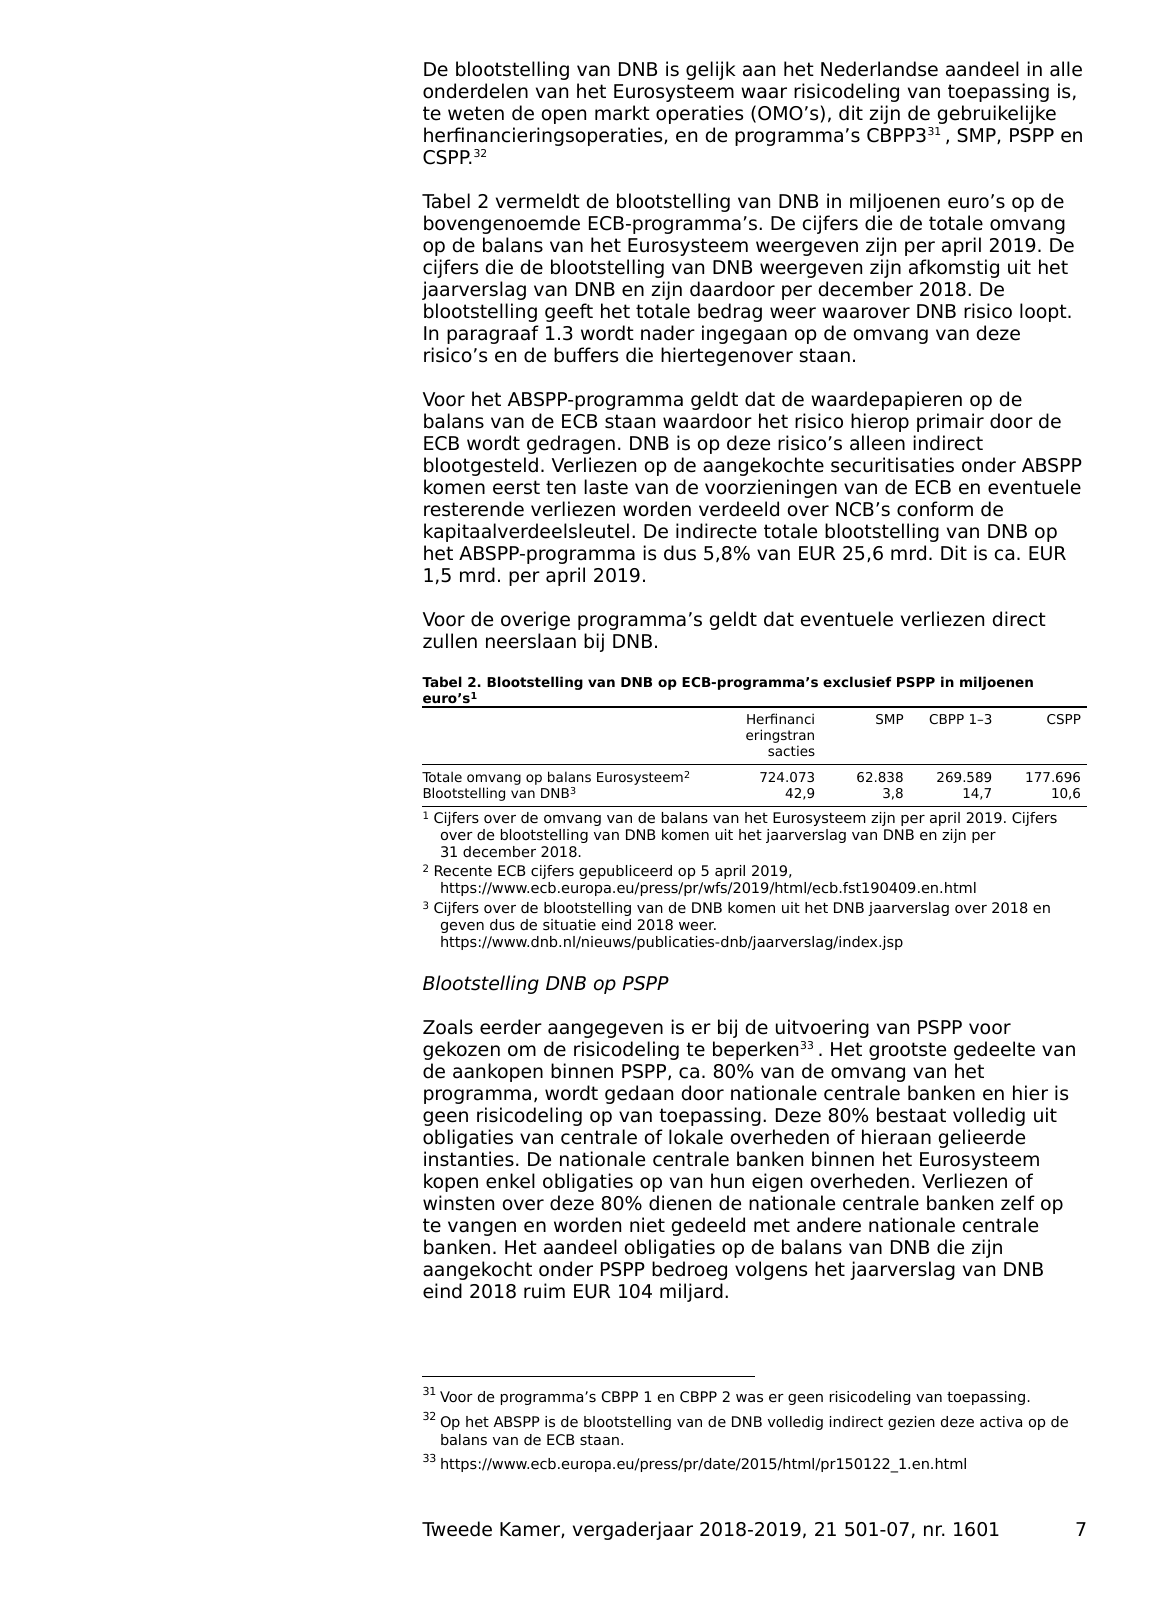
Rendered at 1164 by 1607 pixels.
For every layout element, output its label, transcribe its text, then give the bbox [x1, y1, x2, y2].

text De blootstelling van DNB is gelijk aan het Nederlandse aandeel in alle onderdelen van het Eurosysteem waar risicodeling van toepassing is, te weten de open markt operaties (OMO’s), dit zijn de gebruikelijke herfinancieringsoperaties, en de programma’s CBPP3, SMP, PSPP en CSPP. [422, 59, 1087, 169]
text Zoals eerder aangegeven is er bij de uitvoering van PSPP voor gekozen om de risicodeling te beperken. Het grootste gedeelte van de aankopen binnen PSPP, ca. 80% van de omvang van het programma, wordt gedaan door nationale centrale banken en hier is geen risicodeling op van toepassing. Deze 80% bestaat volledig uit obligaties van centrale of lokale overheden of hieraan gelieerde instanties. De nationale centrale banken binnen het Eurosysteem kopen enkel obligaties op van hun eigen overheden. Verliezen of winsten over deze 80% dienen de nationale centrale banken zelf op te vangen en worden niet gedeeld met andere nationale centrale banken. Het aandeel obligaties op de balans van DNB die zijn aangekocht onder PSPP bedroeg volgens het jaarverslag van DNB eind 2018 ruim EUR 104 miljard. [422, 1017, 1087, 1303]
table_cell Blootstelling van DNB3 [422, 786, 732, 806]
text Voor de overige programma’s geldt dat eventuele verliezen direct zullen neerslaan bij DNB. [422, 609, 1087, 653]
table_cell 269.589 [910, 765, 998, 786]
table_cell CSPP [998, 708, 1087, 764]
text Voor de programma’s CBPP 1 en CBPP 2 was er geen risicodeling van toepassing. [422, 1385, 1087, 1407]
table_cell 62.838 [821, 765, 909, 786]
table_cell 42,9 [732, 786, 821, 806]
table_cell 1 Cijfers over de omvang van de balans van het Eurosysteem zijn per april 2019. Cijfers over de blootstelling van DNB komen uit het jaarverslag van DNB en zijn per 31 december 2018. 2 Recente ECB cijfers gepubliceerd op 5 april 2019, https://www.ecb.europa.eu/press/pr/wfs/2019/html/ecb.fst190409.en.html 3 Cijfers over de blootstelling van de DNB komen uit het DNB jaarverslag over 2018 en geven dus de situatie eind 2018 weer. https://www.dnb.nl/nieuws/publicaties-dnb/jaarverslag/index.jsp [422, 807, 1087, 951]
table_cell 10,6 [998, 786, 1087, 806]
table_cell 14,7 [910, 786, 998, 806]
subtitle Blootstelling DNB op PSPP [422, 973, 1087, 995]
text Tabel 2 vermeldt de blootstelling van DNB in miljoenen euro’s op de bovengenoemde ECB-programma’s. De cijfers die de totale omvang op de balans van het Eurosysteem weergeven zijn per april 2019. De cijfers die de blootstelling van DNB weergeven zijn afkomstig uit het jaarverslag van DNB en zijn daardoor per december 2018. De blootstelling geeft het totale bedrag weer waarover DNB risico loopt. In paragraaf 1.3 wordt nader ingegaan op de omvang van deze risico’s en de buffers die hiertegenover staan. [422, 191, 1087, 367]
text https://www.ecb.europa.eu/press/pr/date/2015/html/pr150122_1.en.html [422, 1452, 1087, 1474]
table_cell [422, 708, 732, 764]
text Voor het ABSPP-programma geldt dat de waardepapieren op de balans van de ECB staan waardoor het risico hierop primair door de ECB wordt gedragen. DNB is op deze risico’s alleen indirect blootgesteld. Verliezen op de aangekochte securitisaties onder ABSPP komen eerst ten laste van de voorzieningen van de ECB en eventuele resterende verliezen worden verdeeld over NCB’s conform de kapitaalverdeelsleutel. De indirecte totale blootstelling van DNB op het ABSPP-programma is dus 5,8% van EUR 25,6 mrd. Dit is ca. EUR 1,5 mrd. per april 2019. [422, 389, 1087, 587]
table_cell CBPP 1–3 [910, 708, 998, 764]
table_cell 177.696 [998, 765, 1087, 786]
table_cell Totale omvang op balans Eurosysteem2 [422, 765, 732, 786]
table_cell 3,8 [821, 786, 909, 806]
table_cell 724.073 [732, 765, 821, 786]
table_header Tabel 2. Blootstelling van DNB op ECB-programma’s exclusief PSPP in miljoenen euro’s1 [422, 675, 1087, 706]
text Op het ABSPP is de blootstelling van de DNB volledig indirect gezien deze activa op de balans van de ECB staan. [422, 1410, 1087, 1449]
table_cell SMP [821, 708, 909, 764]
table_cell Herfinancieringstransacties [732, 708, 821, 764]
